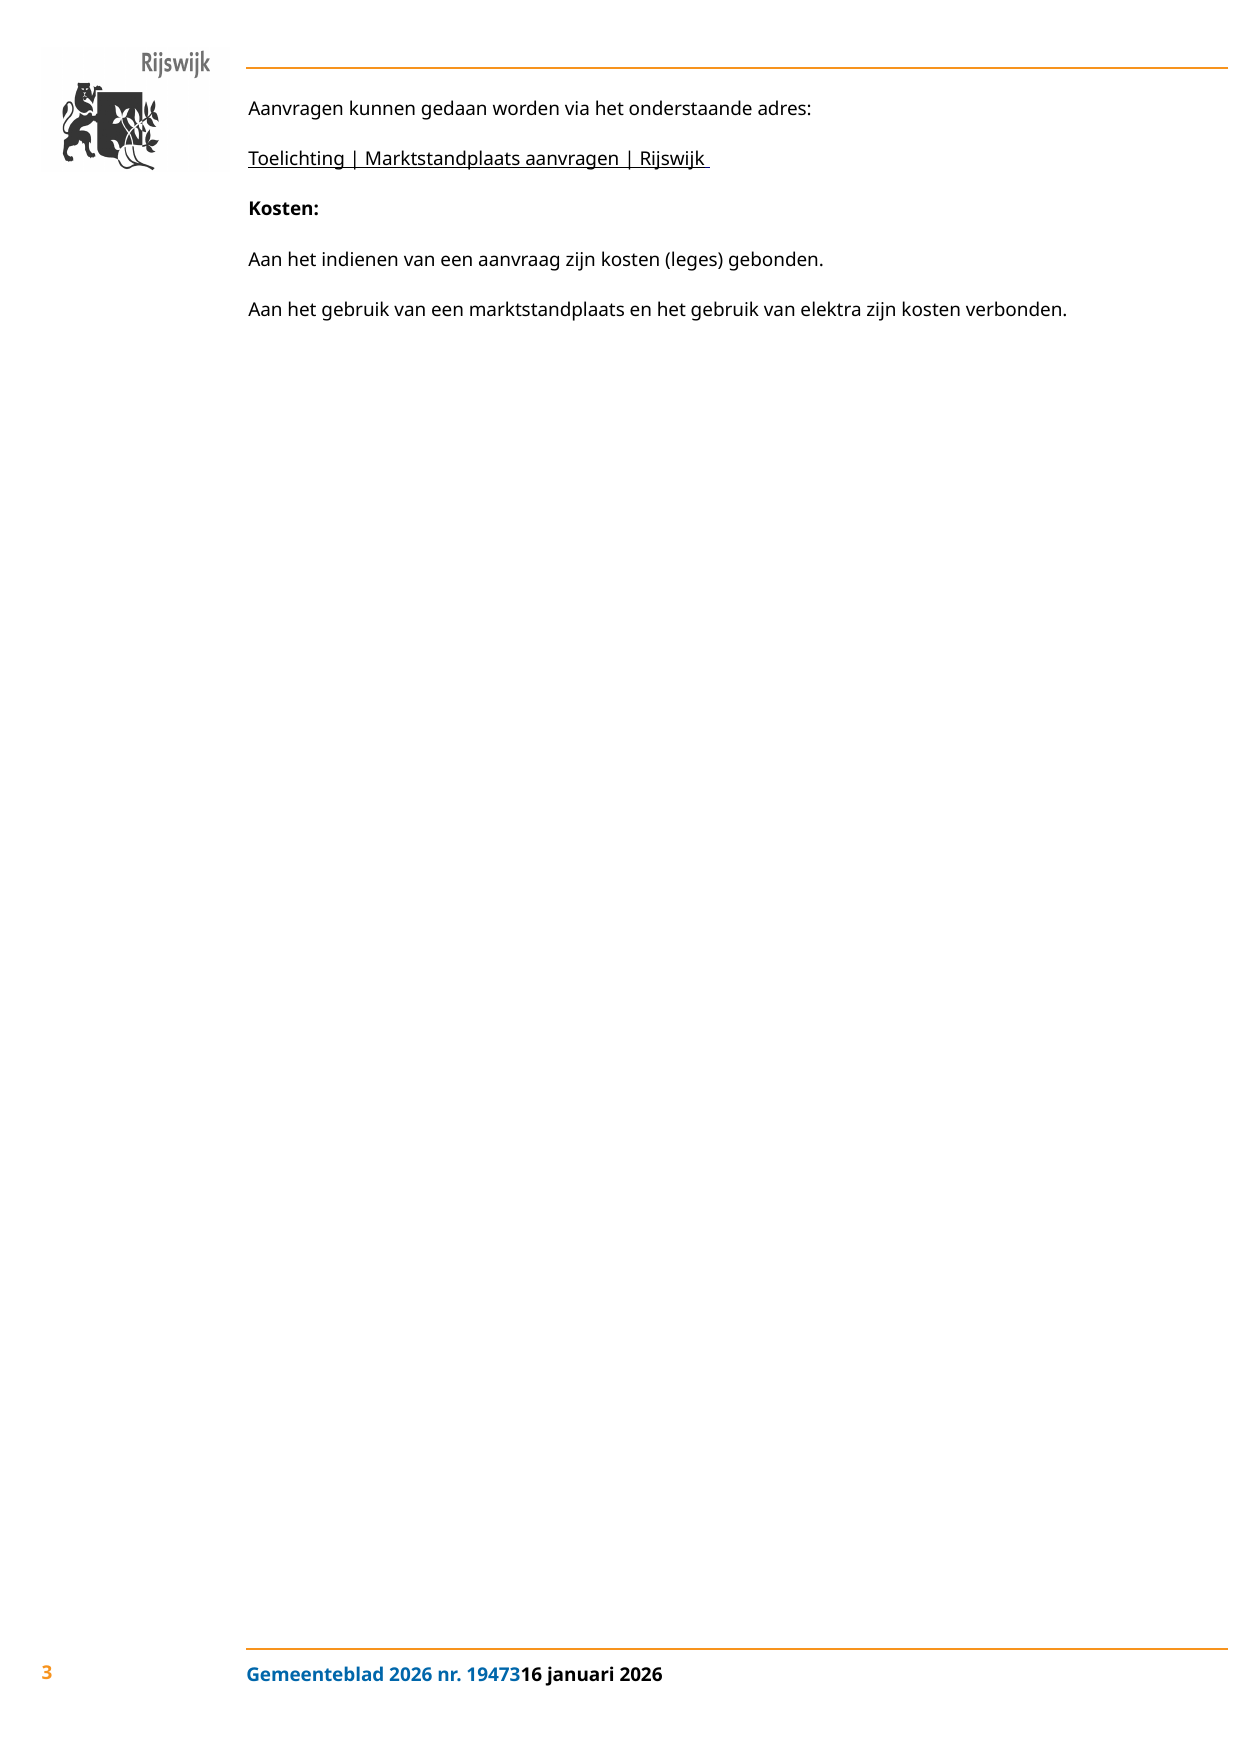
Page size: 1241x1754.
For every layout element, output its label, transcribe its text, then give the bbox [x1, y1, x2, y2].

picture [41, 47, 231, 172]
text Kosten: [248, 196, 1152, 221]
text Aan het gebruik van een marktstandplaats en het gebruik van elektra zijn kosten verbonden. [248, 296, 1152, 322]
text Aan het indienen van een aanvraag zijn kosten (leges) gebonden. [248, 246, 1152, 272]
text Aanvragen kunnen gedaan worden via het onderstaande adres: [248, 95, 1152, 121]
text Toelichting | Marktstandplaats aanvragen | Rijswijk [248, 145, 1152, 171]
